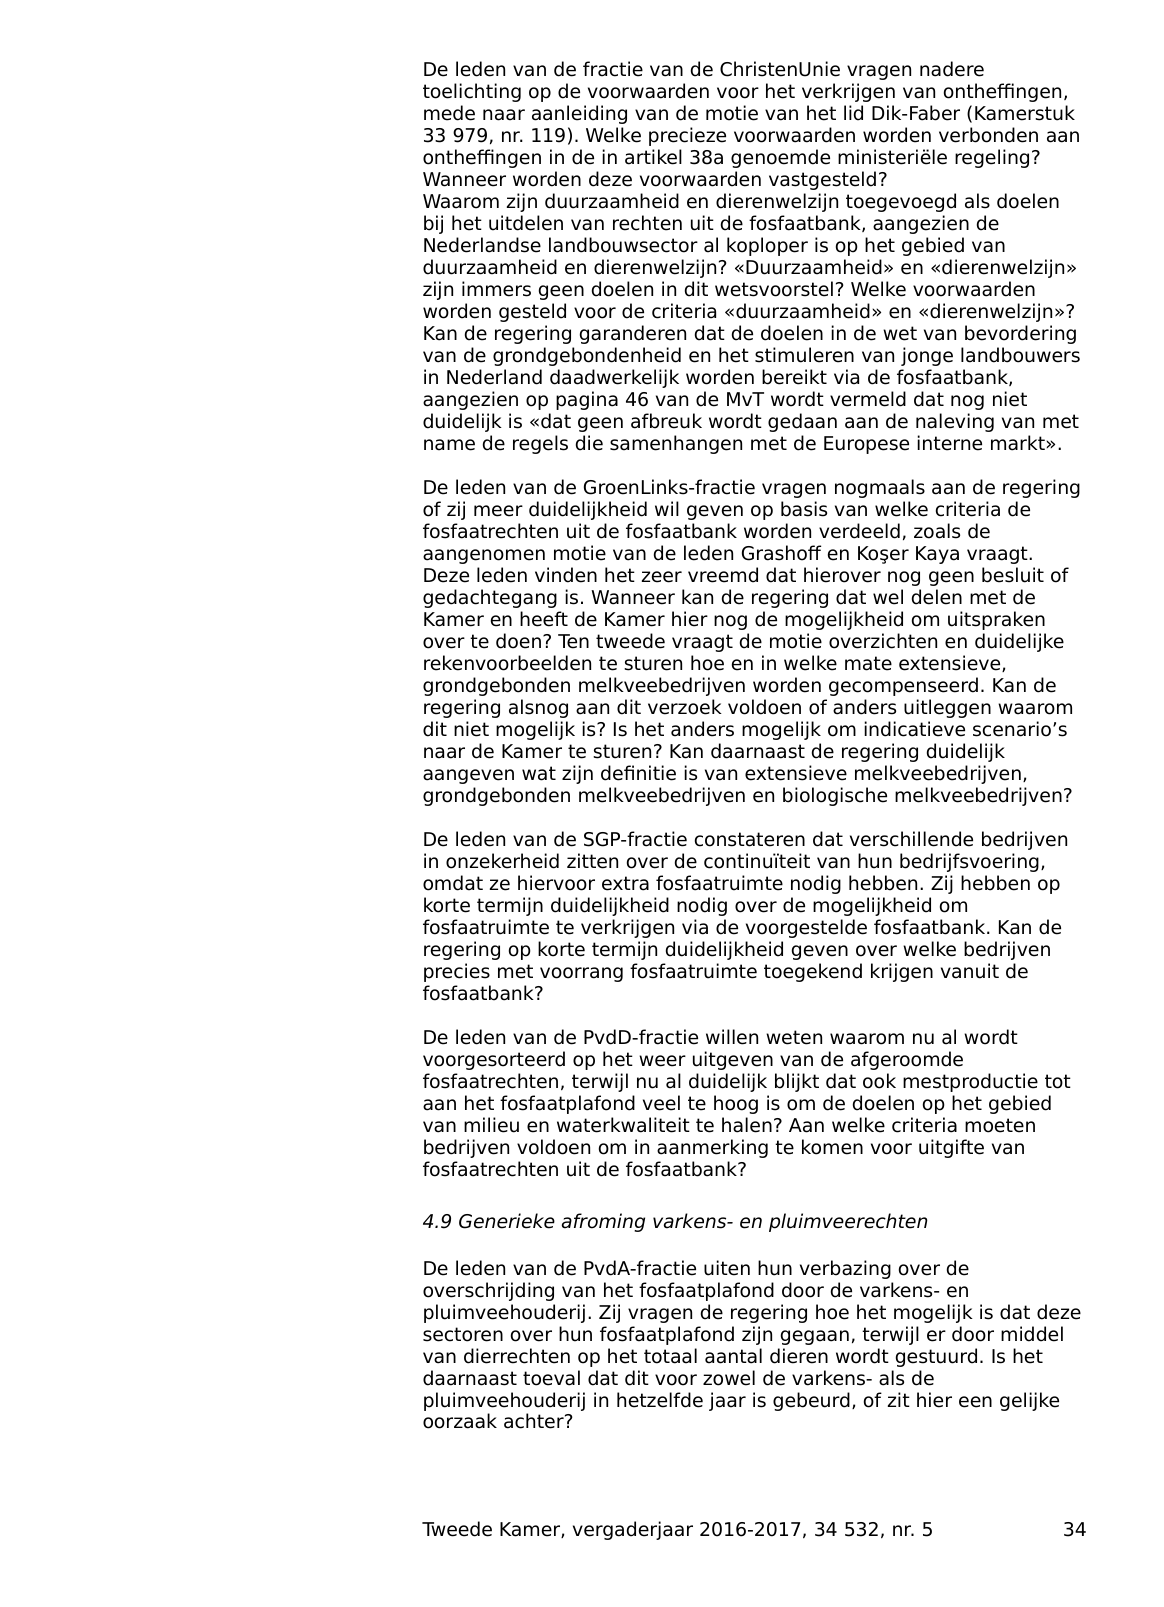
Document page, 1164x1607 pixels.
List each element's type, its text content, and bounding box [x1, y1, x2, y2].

subtitle 4.9 Generieke afroming varkens- en pluimveerechten [422, 1211, 1087, 1233]
text De leden van de SGP-fractie constateren dat verschillende bedrijven in onzekerheid zitten over de continuïteit van hun bedrijfsvoering, omdat ze hiervoor extra fosfaatruimte nodig hebben. Zij hebben op korte termijn duidelijkheid nodig over de mogelijkheid om fosfaatruimte te verkrijgen via de voorgestelde fosfaatbank. Kan de regering op korte termijn duidelijkheid geven over welke bedrijven precies met voorrang fosfaatruimte toegekend krijgen vanuit de fosfaatbank? [422, 829, 1087, 1004]
text De leden van de GroenLinks-fractie vragen nogmaals aan de regering of zij meer duidelijkheid wil geven op basis van welke criteria de fosfaatrechten uit de fosfaatbank worden verdeeld, zoals de aangenomen motie van de leden Grashoff en Koşer Kaya vraagt. Deze leden vinden het zeer vreemd dat hierover nog geen besluit of gedachtegang is. Wanneer kan de regering dat wel delen met de Kamer en heeft de Kamer hier nog de mogelijkheid om uitspraken over te doen? Ten tweede vraagt de motie overzichten en duidelijke rekenvoorbeelden te sturen hoe en in welke mate extensieve, grondgebonden melkveebedrijven worden gecompenseerd. Kan de regering alsnog aan dit verzoek voldoen of anders uitleggen waarom dit niet mogelijk is? Is het anders mogelijk om indicatieve scenario’s naar de Kamer te sturen? Kan daarnaast de regering duidelijk aangeven wat zijn definitie is van extensieve melkveebedrijven, grondgebonden melkveebedrijven en biologische melkveebedrijven? [422, 477, 1087, 807]
text De leden van de PvdD-fractie willen weten waarom nu al wordt voorgesorteerd op het weer uitgeven van de afgeroomde fosfaatrechten, terwijl nu al duidelijk blijkt dat ook mestproductie tot aan het fosfaatplafond veel te hoog is om de doelen op het gebied van milieu en waterkwaliteit te halen? Aan welke criteria moeten bedrijven voldoen om in aanmerking te komen voor uitgifte van fosfaatrechten uit de fosfaatbank? [422, 1027, 1087, 1181]
text De leden van de PvdA-fractie uiten hun verbazing over de overschrijding van het fosfaatplafond door de varkens- en pluimveehouderij. Zij vragen de regering hoe het mogelijk is dat deze sectoren over hun fosfaatplafond zijn gegaan, terwijl er door middel van dierrechten op het totaal aantal dieren wordt gestuurd. Is het daarnaast toeval dat dit voor zowel de varkens- als de pluimveehouderij in hetzelfde jaar is gebeurd, of zit hier een gelijke oorzaak achter? [422, 1258, 1087, 1433]
text De leden van de fractie van de ChristenUnie vragen nadere toelichting op de voorwaarden voor het verkrijgen van ontheffingen, mede naar aanleiding van de motie van het lid Dik-Faber (Kamerstuk 33 979, nr. 119). Welke precieze voorwaarden worden verbonden aan ontheffingen in de in artikel 38a genoemde ministeriële regeling? Wanneer worden deze voorwaarden vastgesteld? [422, 59, 1087, 191]
text Waarom zijn duurzaamheid en dierenwelzijn toegevoegd als doelen bij het uitdelen van rechten uit de fosfaatbank, aangezien de Nederlandse landbouwsector al koploper is op het gebied van duurzaamheid en dierenwelzijn? «Duurzaamheid» en «dierenwelzijn» zijn immers geen doelen in dit wetsvoorstel? Welke voorwaarden worden gesteld voor de criteria «duurzaamheid» en «dierenwelzijn»? Kan de regering garanderen dat de doelen in de wet van bevordering van de grondgebondenheid en het stimuleren van jonge landbouwers in Nederland daadwerkelijk worden bereikt via de fosfaatbank, aangezien op pagina 46 van de MvT wordt vermeld dat nog niet duidelijk is «dat geen afbreuk wordt gedaan aan de naleving van met name de regels die samenhangen met de Europese interne markt». [422, 191, 1087, 455]
